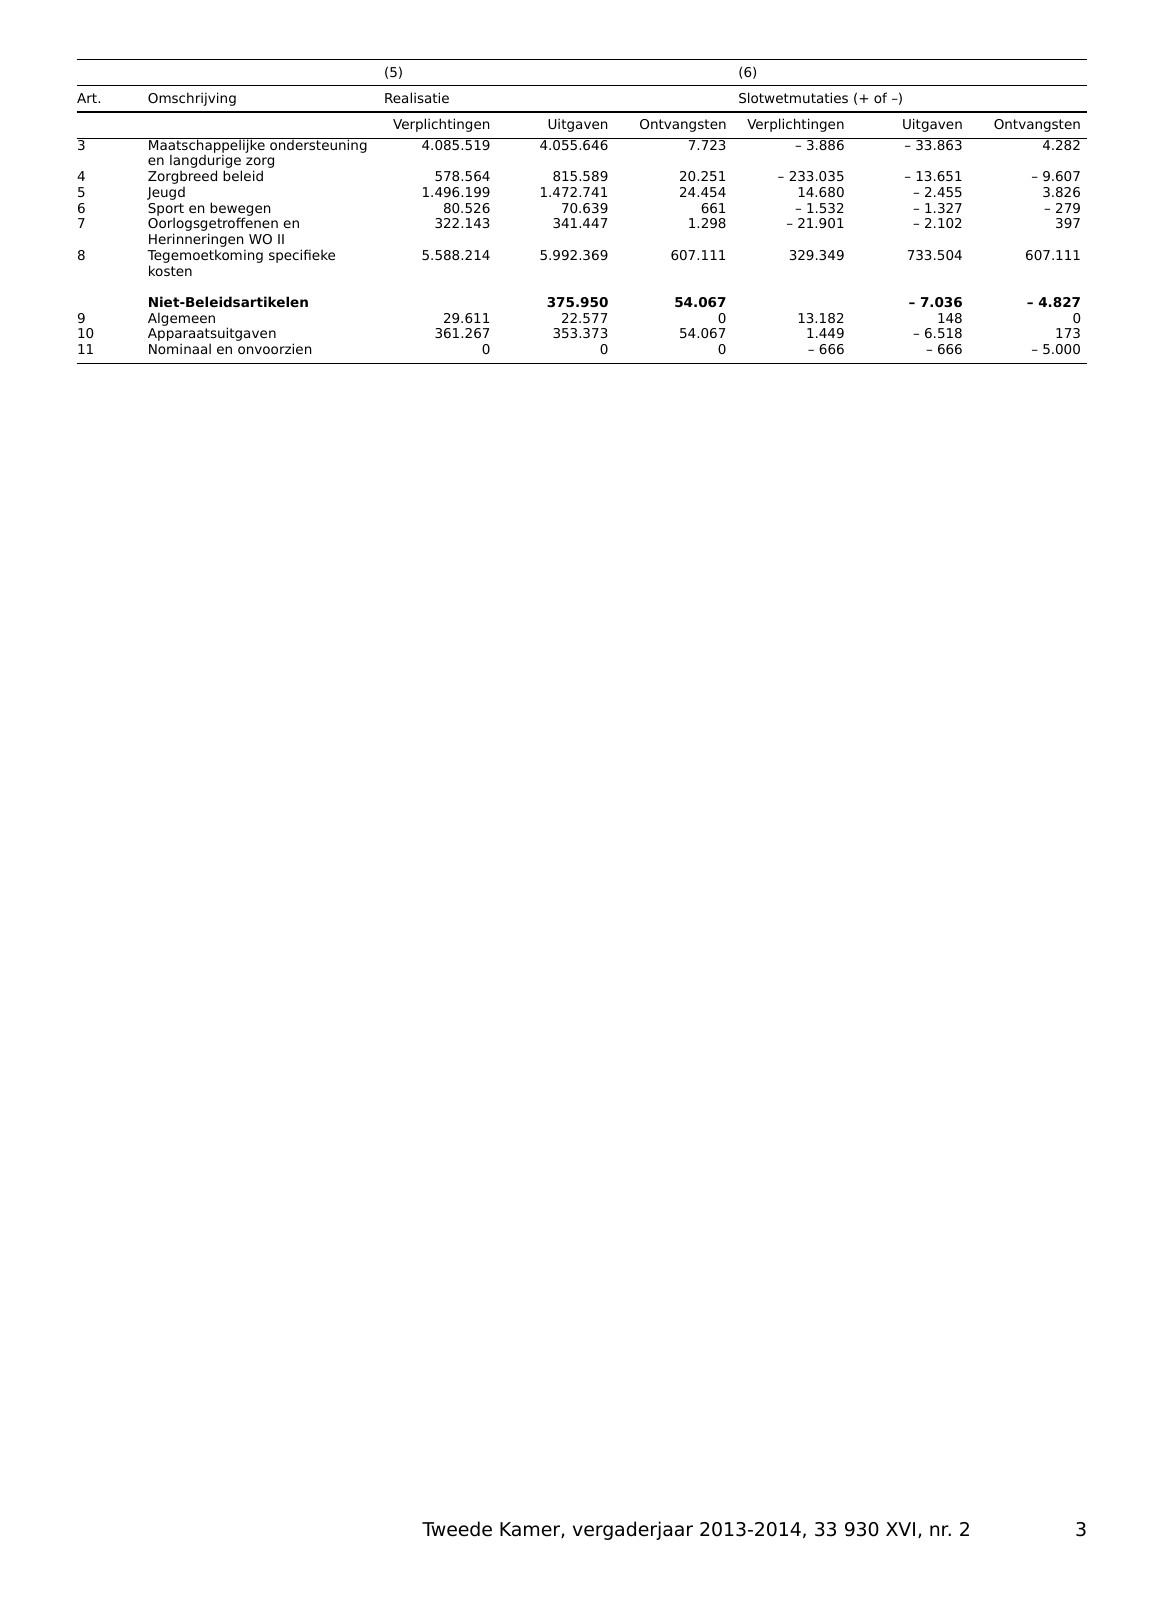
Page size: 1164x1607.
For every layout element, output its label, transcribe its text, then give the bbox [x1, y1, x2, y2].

table_cell – 6.518 [850, 326, 968, 342]
table_cell 375.950 [496, 295, 614, 311]
table_cell 815.589 [496, 169, 614, 185]
table_cell 70.639 [496, 200, 614, 216]
table_cell 0 [378, 342, 496, 362]
table_cell 661 [614, 200, 732, 216]
table_cell [732, 279, 850, 295]
table_cell – 9.607 [969, 169, 1087, 185]
table_cell Uitgaven [496, 113, 614, 137]
table_cell Algemeen [142, 311, 378, 326]
table_cell – 5.000 [969, 342, 1087, 362]
table_cell Uitgaven [850, 113, 968, 137]
table_cell – 2.102 [850, 216, 968, 248]
table_cell Tegemoetkoming specifieke kosten [142, 248, 378, 279]
table_cell 0 [614, 342, 732, 362]
table_cell Sport en bewegen [142, 200, 378, 216]
table_header (6) [732, 60, 1087, 85]
table_cell 322.143 [378, 216, 496, 248]
table_cell 3.826 [969, 185, 1087, 200]
table_cell 4.085.519 [378, 139, 496, 169]
table_cell 29.611 [378, 311, 496, 326]
table_cell – 21.901 [732, 216, 850, 248]
table_cell – 666 [850, 342, 968, 362]
table_cell [142, 279, 378, 295]
table_cell Nominaal en onvoorzien [142, 342, 378, 362]
table_cell 578.564 [378, 169, 496, 185]
table_header (5) [378, 60, 732, 85]
table_cell 329.349 [732, 248, 850, 279]
table_cell 361.267 [378, 326, 496, 342]
table_cell 1.496.199 [378, 185, 496, 200]
table_cell 4 [77, 169, 142, 185]
table_cell – 279 [969, 200, 1087, 216]
table_cell 5.992.369 [496, 248, 614, 279]
table_cell Verplichtingen [378, 113, 496, 137]
table_cell 607.111 [614, 248, 732, 279]
table_cell 0 [496, 342, 614, 362]
table_cell 10 [77, 326, 142, 342]
table_cell [77, 279, 142, 295]
table_cell 733.504 [850, 248, 968, 279]
table_cell 80.526 [378, 200, 496, 216]
table_cell Jeugd [142, 185, 378, 200]
table_cell 353.373 [496, 326, 614, 342]
table_cell Verplichtingen [732, 113, 850, 137]
table_cell – 1.327 [850, 200, 968, 216]
table_cell Ontvangsten [614, 113, 732, 137]
table_cell 7.723 [614, 139, 732, 169]
table_cell 397 [969, 216, 1087, 248]
table_cell 1.472.741 [496, 185, 614, 200]
table_cell 54.067 [614, 295, 732, 311]
table_cell – 7.036 [850, 295, 968, 311]
table_cell Art. [77, 86, 142, 111]
table_cell 148 [850, 311, 968, 326]
table_cell – 33.863 [850, 139, 968, 169]
table_cell [614, 279, 732, 295]
table_cell 9 [77, 311, 142, 326]
table_cell [378, 295, 496, 311]
table_cell [142, 113, 378, 137]
table_cell 11 [77, 342, 142, 362]
table_cell 0 [614, 311, 732, 326]
table_cell [77, 113, 142, 137]
table_cell 0 [969, 311, 1087, 326]
table_cell 173 [969, 326, 1087, 342]
table_header [77, 60, 142, 85]
table_cell 341.447 [496, 216, 614, 248]
table_cell 5.588.214 [378, 248, 496, 279]
table_cell – 4.827 [969, 295, 1087, 311]
table_cell 3 [77, 139, 142, 169]
table_cell [77, 295, 142, 311]
table_cell 6 [77, 200, 142, 216]
table_cell 14.680 [732, 185, 850, 200]
table_cell – 2.455 [850, 185, 968, 200]
table_cell Zorgbreed beleid [142, 169, 378, 185]
table_cell Realisatie [378, 86, 732, 111]
table_cell 54.067 [614, 326, 732, 342]
table_cell – 666 [732, 342, 850, 362]
table_cell 8 [77, 248, 142, 279]
table_cell Omschrijving [142, 86, 378, 111]
table_cell 7 [77, 216, 142, 248]
table_cell 22.577 [496, 311, 614, 326]
table_cell – 1.532 [732, 200, 850, 216]
table_cell 4.055.646 [496, 139, 614, 169]
table_cell 4.282 [969, 139, 1087, 169]
table_cell 1.298 [614, 216, 732, 248]
table_cell [732, 295, 850, 311]
table_cell – 3.886 [732, 139, 850, 169]
table_cell 24.454 [614, 185, 732, 200]
table_cell 20.251 [614, 169, 732, 185]
table_cell [496, 279, 614, 295]
table_cell [850, 279, 968, 295]
table_cell [378, 279, 496, 295]
table_cell – 13.651 [850, 169, 968, 185]
table_cell [969, 279, 1087, 295]
table_cell 13.182 [732, 311, 850, 326]
table_cell Oorlogsgetroffenen en Herinneringen WO II [142, 216, 378, 248]
table_cell Ontvangsten [969, 113, 1087, 137]
table_cell Apparaatsuitgaven [142, 326, 378, 342]
table_cell 5 [77, 185, 142, 200]
table_cell – 233.035 [732, 169, 850, 185]
table_cell Maatschappelijke ondersteuning en langdurige zorg [142, 139, 378, 169]
table_cell 1.449 [732, 326, 850, 342]
table_cell 607.111 [969, 248, 1087, 279]
table_cell Niet-Beleidsartikelen [142, 295, 378, 311]
table_header [142, 60, 378, 85]
table_cell Slotwetmutaties (+ of –) [732, 86, 1087, 111]
